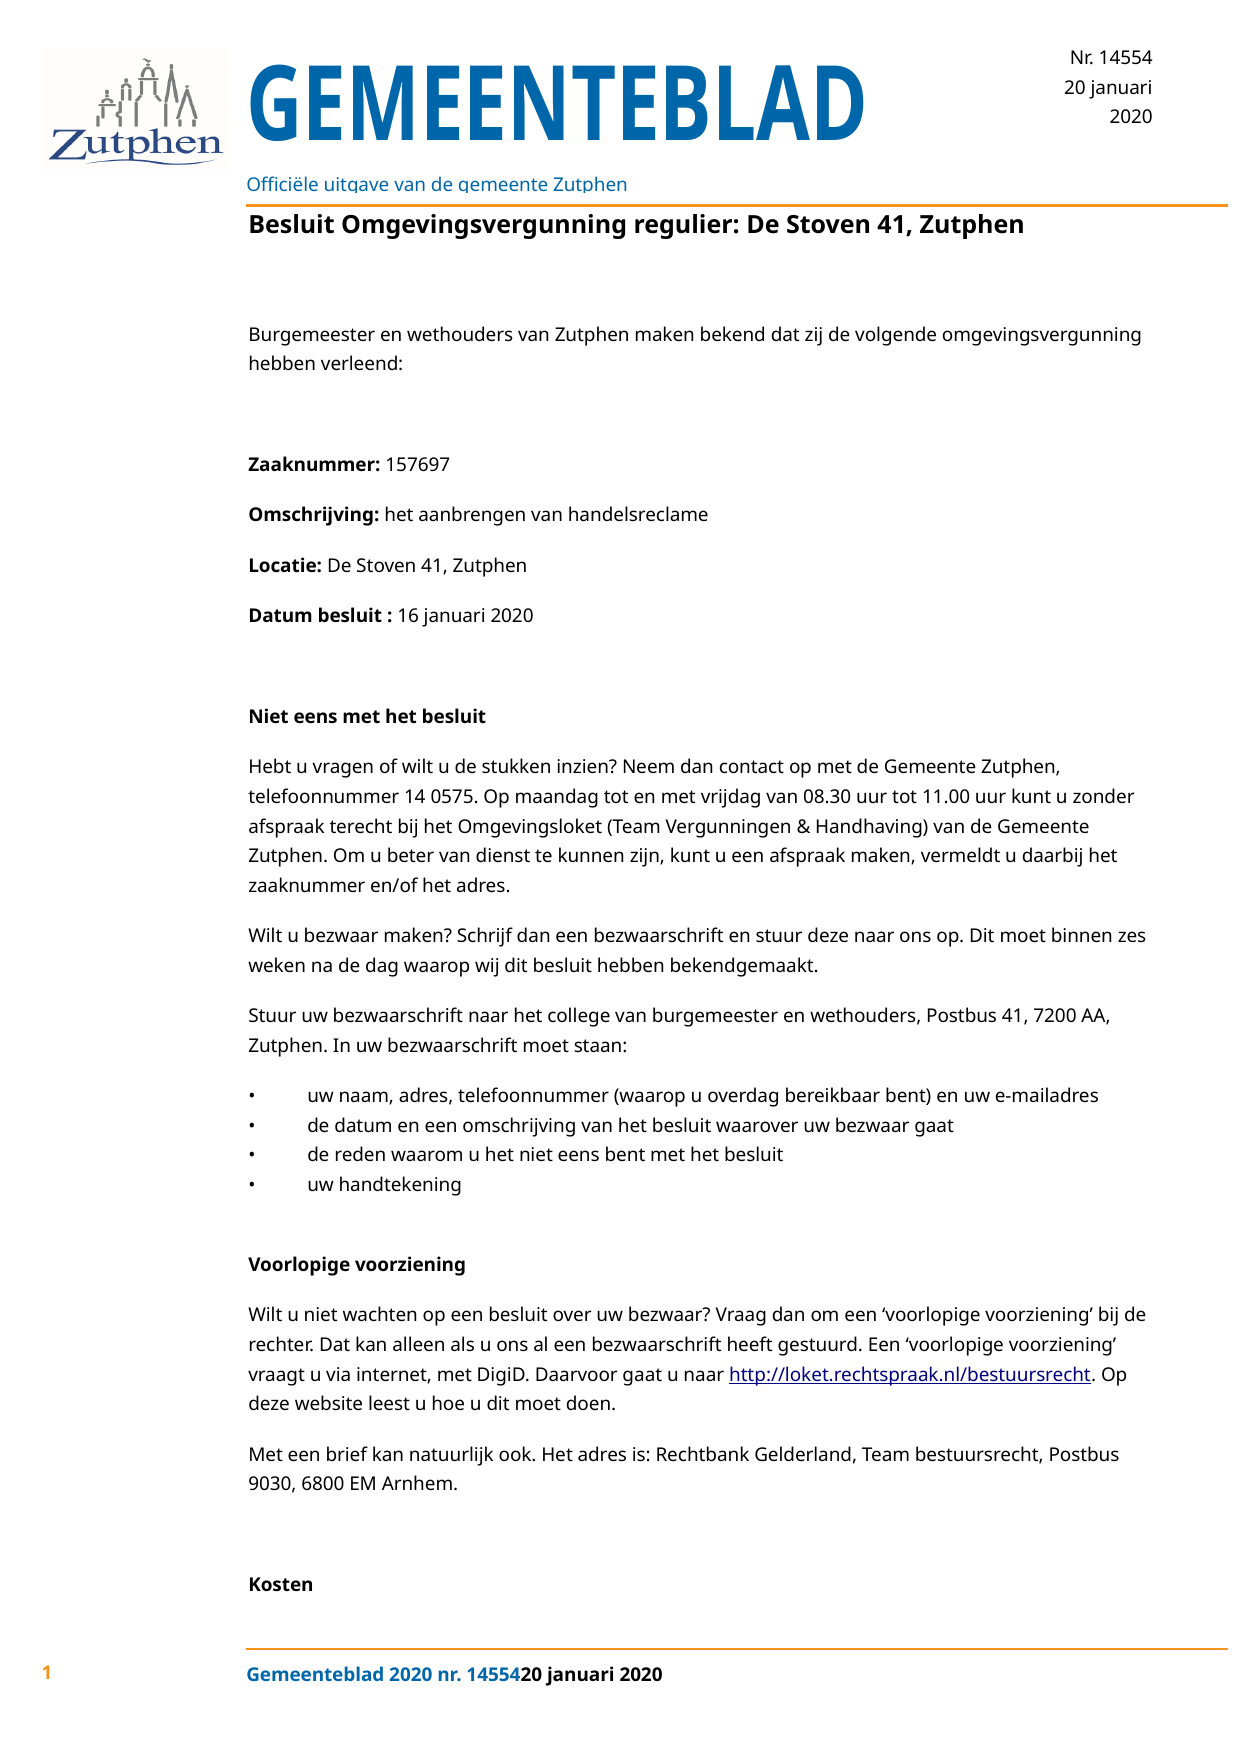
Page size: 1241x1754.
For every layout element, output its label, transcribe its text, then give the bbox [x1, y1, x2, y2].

text Wilt u bezwaar maken? Schrijf dan een bezwaarschrift en stuur deze naar ons op. Dit moet binnen zes weken na de dag waarop wij dit besluit hebben bekendgemaakt. [248, 922, 1152, 978]
list de reden waarom u het niet eens bent met het besluit [248, 1142, 1152, 1167]
text Omschrijving: het aanbrengen van handelsreclame [248, 502, 1152, 527]
text Hebt u vragen of wilt u de stukken inzien? Neem dan contact op met de Gemeente Zutphen, telefoonnummer 14 0575. Op maandag tot en met vrijdag van 08.30 uur tot 11.00 uur kunt u zonder afspraak terecht bij het Omgevingsloket (Team Vergunningen & Handhaving) van de Gemeente Zutphen. Om u beter van dienst te kunnen zijn, kunt u een afspraak maken, vermeldt u daarbij het zaaknummer en/of het adres. [248, 754, 1152, 898]
text Voorlopige voorziening [248, 1251, 1152, 1277]
list uw handtekening [248, 1171, 1152, 1197]
text Wilt u niet wachten op een besluit over uw bezwaar? Vraag dan om een ‘voorlopige voorziening’ bij de rechter. Dat kan alleen als u ons al een bezwaarschrift heeft gestuurd. Een ‘voorlopige voorziening’ vraagt u via internet, met DigiD. Daarvoor gaat u naar http://loket.rechtspraak.nl/bestuursrecht. Op deze website leest u hoe u dit moet doen. [248, 1302, 1152, 1416]
list de datum en een omschrijving van het besluit waarover uw bezwaar gaat [248, 1112, 1152, 1138]
text Stuur uw bezwaarschrift naar het college van burgemeester en wethouders, Postbus 41, 7200 AA, Zutphen. In uw bezwaarschrift moet staan: [248, 1002, 1152, 1058]
text Kosten [248, 1571, 1152, 1597]
text Burgemeester en wethouders van Zutphen maken bekend dat zij de volgende omgevingsvergunning hebben verleend: [248, 321, 1152, 376]
text Niet eens met het besluit [248, 703, 1152, 729]
list uw naam, adres, telefoonnummer (waarop u overdag bereikbaar bent) en uw e-mailadres [248, 1082, 1152, 1108]
text Zaaknummer: 157697 [248, 451, 1152, 477]
text Met een brief kan natuurlijk ook. Het adres is: Rechtbank Gelderland, Team bestuursrecht, Postbus 9030, 6800 EM Arnhem. [248, 1441, 1152, 1496]
text Besluit Omgevingsvergunning regulier: De Stoven 41, Zutphen [248, 207, 1152, 241]
picture [41, 47, 231, 172]
text Locatie: De Stoven 41, Zutphen [248, 552, 1152, 578]
text Datum besluit : 16 januari 2020 [248, 602, 1152, 628]
